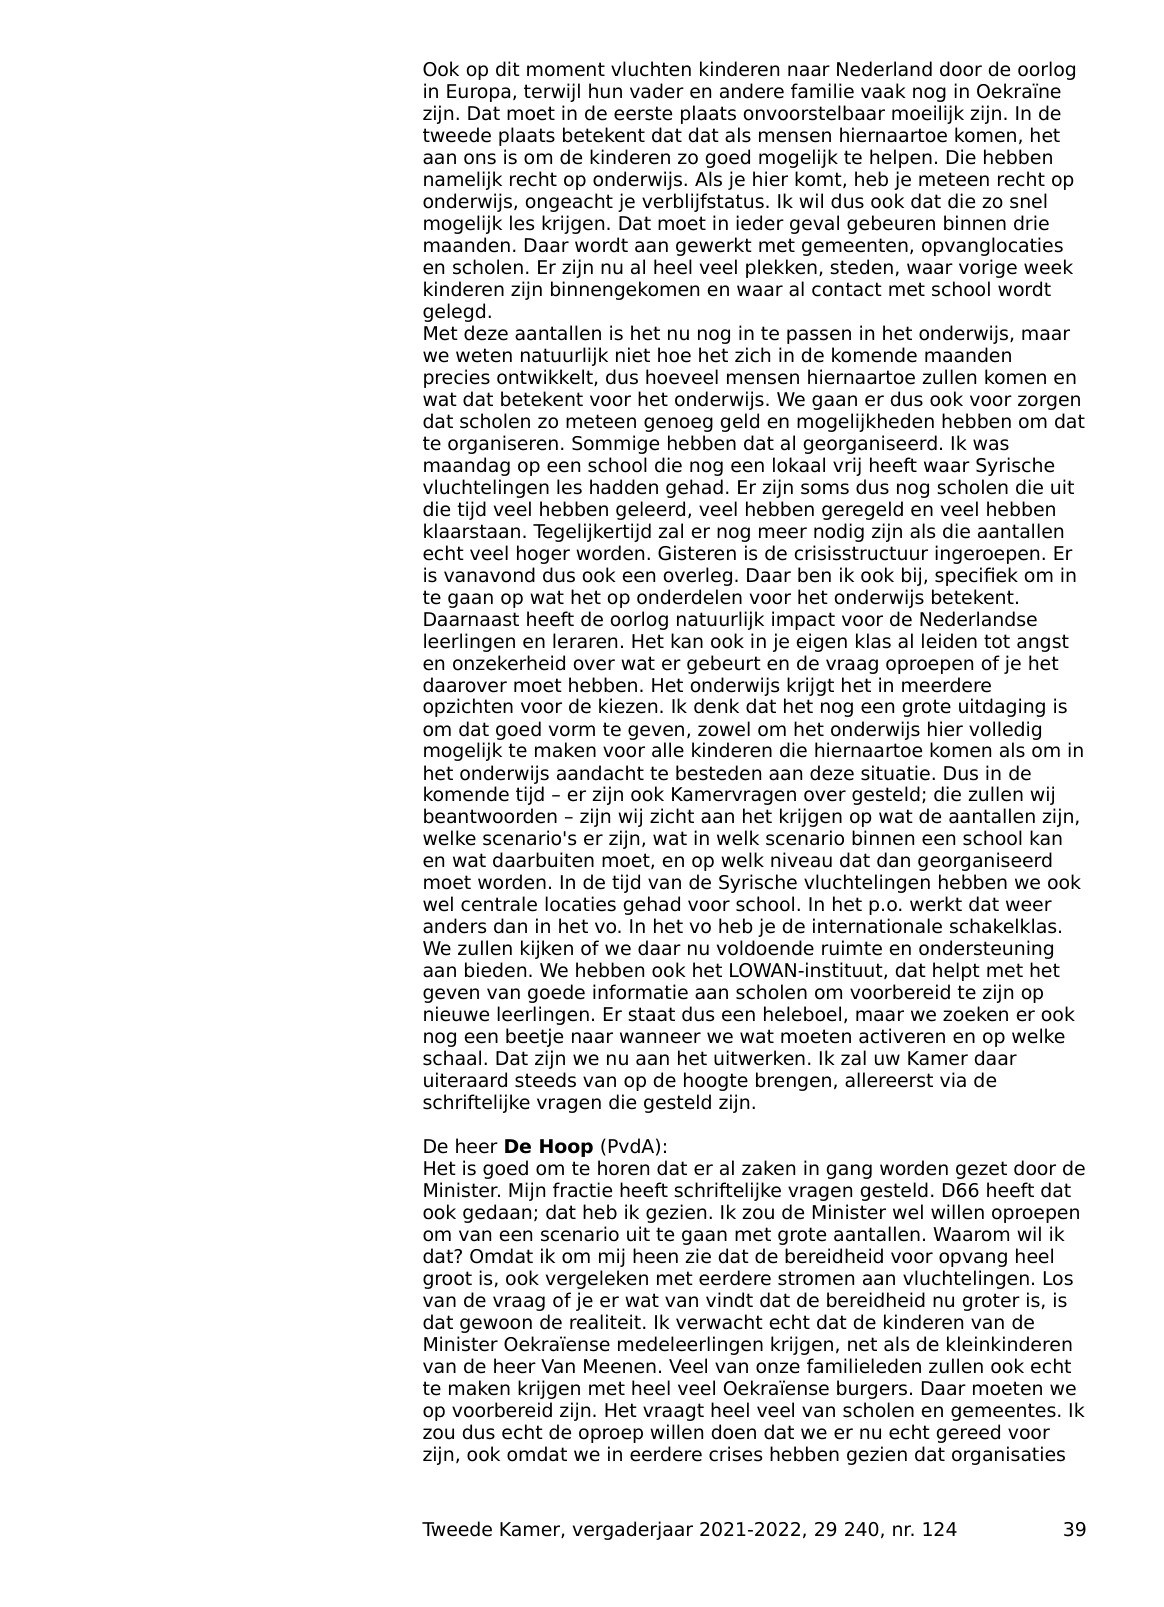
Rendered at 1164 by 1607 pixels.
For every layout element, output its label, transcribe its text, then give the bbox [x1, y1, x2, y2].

text Het is goed om te horen dat er al zaken in gang worden gezet door de Minister. Mijn fractie heeft schriftelijke vragen gesteld. D66 heeft dat ook gedaan; dat heb ik gezien. Ik zou de Minister wel willen oproepen om van een scenario uit te gaan met grote aantallen. Waarom wil ik dat? Omdat ik om mij heen zie dat de bereidheid voor opvang heel groot is, ook vergeleken met eerdere stromen aan vluchtelingen. Los van de vraag of je er wat van vindt dat de bereidheid nu groter is, is dat gewoon de realiteit. Ik verwacht echt dat de kinderen van de Minister Oekraïense medeleerlingen krijgen, net als de kleinkinderen van de heer Van Meenen. Veel van onze familieleden zullen ook echt te maken krijgen met heel veel Oekraïense burgers. Daar moeten we op voorbereid zijn. Het vraagt heel veel van scholen en gemeentes. Ik zou dus echt de oproep willen doen dat we er nu echt gereed voor zijn, ook omdat we in eerdere crises hebben gezien dat organisaties [422, 1158, 1087, 1466]
text De heer De Hoop (PvdA): [422, 1136, 1087, 1158]
text Ook op dit moment vluchten kinderen naar Nederland door de oorlog in Europa, terwijl hun vader en andere familie vaak nog in Oekraïne zijn. Dat moet in de eerste plaats onvoorstelbaar moeilijk zijn. In de tweede plaats betekent dat dat als mensen hiernaartoe komen, het aan ons is om de kinderen zo goed mogelijk te helpen. Die hebben namelijk recht op onderwijs. Als je hier komt, heb je meteen recht op onderwijs, ongeacht je verblijfstatus. Ik wil dus ook dat die zo snel mogelijk les krijgen. Dat moet in ieder geval gebeuren binnen drie maanden. Daar wordt aan gewerkt met gemeenten, opvanglocaties en scholen. Er zijn nu al heel veel plekken, steden, waar vorige week kinderen zijn binnengekomen en waar al contact met school wordt gelegd. [422, 59, 1087, 323]
text Met deze aantallen is het nu nog in te passen in het onderwijs, maar we weten natuurlijk niet hoe het zich in de komende maanden precies ontwikkelt, dus hoeveel mensen hiernaartoe zullen komen en wat dat betekent voor het onderwijs. We gaan er dus ook voor zorgen dat scholen zo meteen genoeg geld en mogelijkheden hebben om dat te organiseren. Sommige hebben dat al georganiseerd. Ik was maandag op een school die nog een lokaal vrij heeft waar Syrische vluchtelingen les hadden gehad. Er zijn soms dus nog scholen die uit die tijd veel hebben geleerd, veel hebben geregeld en veel hebben klaarstaan. Tegelijkertijd zal er nog meer nodig zijn als die aantallen echt veel hoger worden. Gisteren is de crisisstructuur ingeroepen. Er is vanavond dus ook een overleg. Daar ben ik ook bij, specifiek om in te gaan op wat het op onderdelen voor het onderwijs betekent. [422, 323, 1087, 608]
text Daarnaast heeft de oorlog natuurlijk impact voor de Nederlandse leerlingen en leraren. Het kan ook in je eigen klas al leiden tot angst en onzekerheid over wat er gebeurt en de vraag oproepen of je het daarover moet hebben. Het onderwijs krijgt het in meerdere opzichten voor de kiezen. Ik denk dat het nog een grote uitdaging is om dat goed vorm te geven, zowel om het onderwijs hier volledig mogelijk te maken voor alle kinderen die hiernaartoe komen als om in het onderwijs aandacht te besteden aan deze situatie. Dus in de komende tijd – er zijn ook Kamervragen over gesteld; die zullen wij beantwoorden – zijn wij zicht aan het krijgen op wat de aantallen zijn, welke scenario's er zijn, wat in welk scenario binnen een school kan en wat daarbuiten moet, en op welk niveau dat dan georganiseerd moet worden. In de tijd van de Syrische vluchtelingen hebben we ook wel centrale locaties gehad voor school. In het p.o. werkt dat weer anders dan in het vo. In het vo heb je de internationale schakelklas. We zullen kijken of we daar nu voldoende ruimte en ondersteuning aan bieden. We hebben ook het LOWAN-instituut, dat helpt met het geven van goede informatie aan scholen om voorbereid te zijn op nieuwe leerlingen. Er staat dus een heleboel, maar we zoeken er ook nog een beetje naar wanneer we wat moeten activeren en op welke schaal. Dat zijn we nu aan het uitwerken. Ik zal uw Kamer daar uiteraard steeds van op de hoogte brengen, allereerst via de schriftelijke vragen die gesteld zijn. [422, 608, 1087, 1114]
